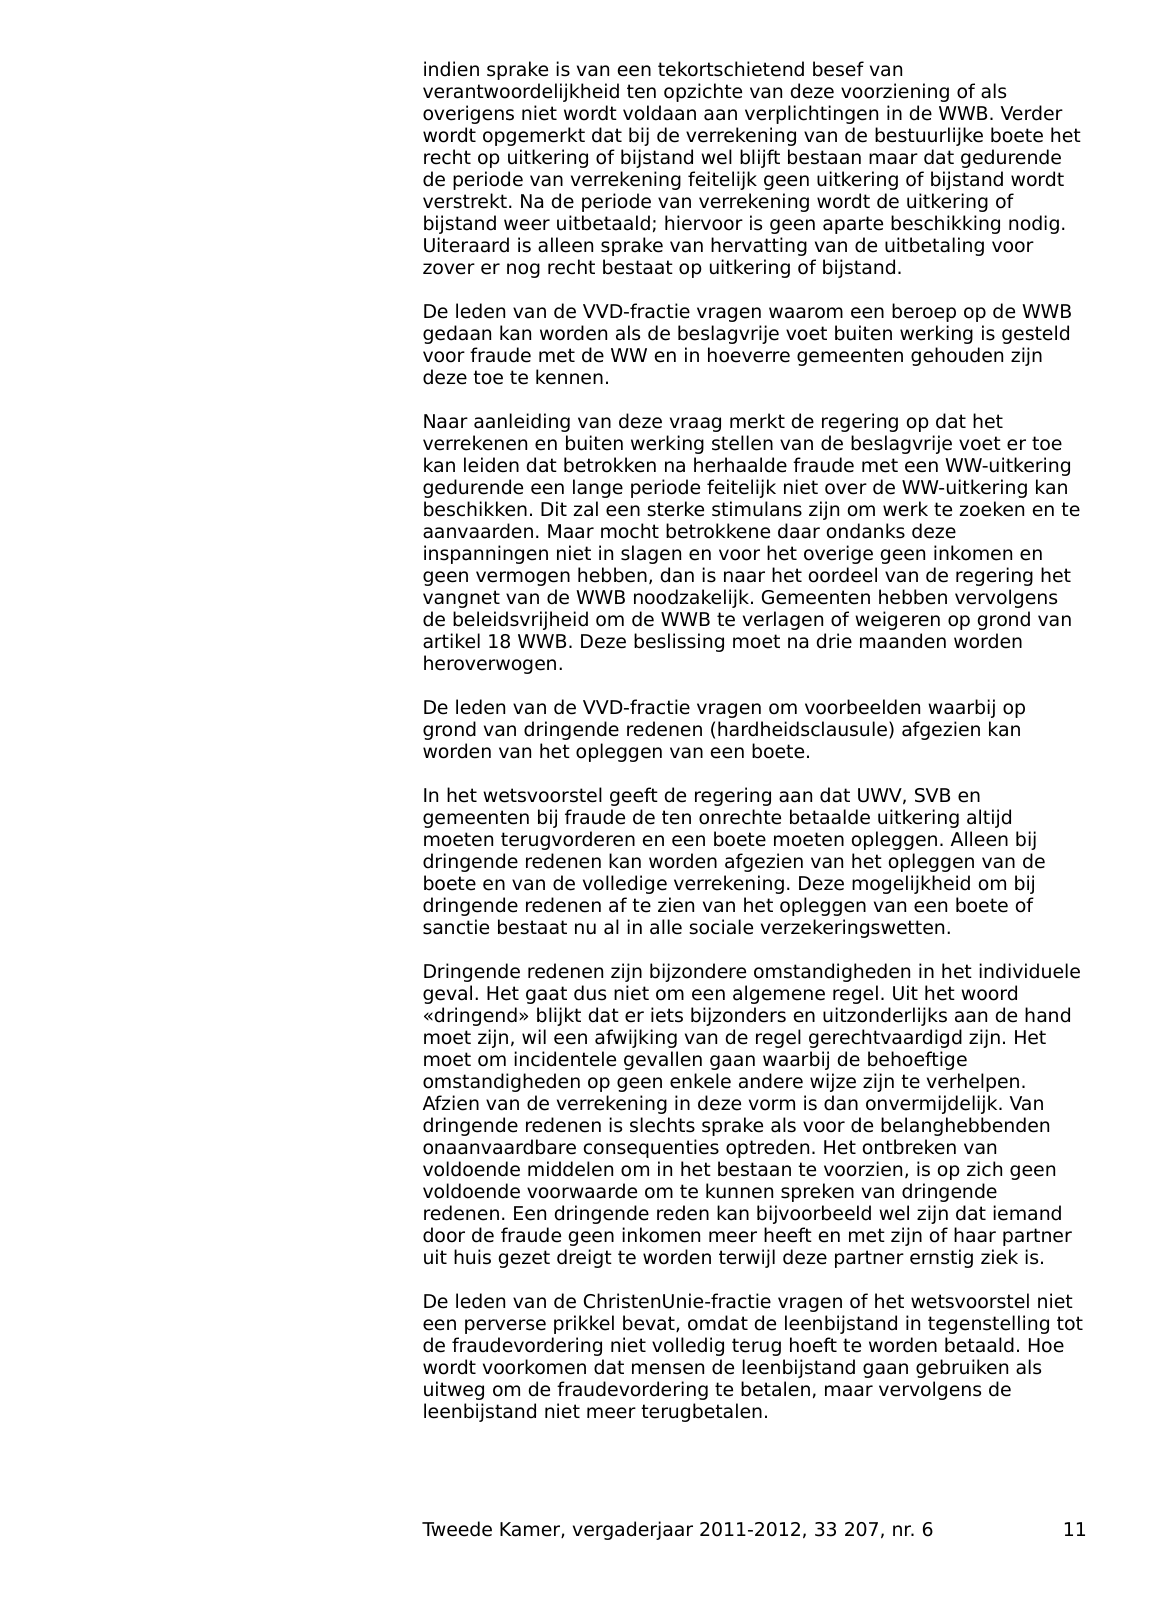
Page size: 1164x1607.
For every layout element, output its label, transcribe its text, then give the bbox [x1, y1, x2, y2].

text De leden van de ChristenUnie-fractie vragen of het wetsvoorstel niet een perverse prikkel bevat, omdat de leenbijstand in tegenstelling tot de fraudevordering niet volledig terug hoeft te worden betaald. Hoe wordt voorkomen dat mensen de leenbijstand gaan gebruiken als uitweg om de fraudevordering te betalen, maar vervolgens de leenbijstand niet meer terugbetalen. [422, 1291, 1087, 1423]
text De leden van de VVD-fractie vragen waarom een beroep op de WWB gedaan kan worden als de beslagvrije voet buiten werking is gesteld voor fraude met de WW en in hoeverre gemeenten gehouden zijn deze toe te kennen. [422, 301, 1087, 389]
text De leden van de VVD-fractie vragen om voorbeelden waarbij op grond van dringende redenen (hardheidsclausule) afgezien kan worden van het opleggen van een boete. [422, 697, 1087, 763]
text Naar aanleiding van deze vraag merkt de regering op dat het verrekenen en buiten werking stellen van de beslagvrije voet er toe kan leiden dat betrokken na herhaalde fraude met een WW-uitkering gedurende een lange periode feitelijk niet over de WW-uitkering kan beschikken. Dit zal een sterke stimulans zijn om werk te zoeken en te aanvaarden. Maar mocht betrokkene daar ondanks deze inspanningen niet in slagen en voor het overige geen inkomen en geen vermogen hebben, dan is naar het oordeel van de regering het vangnet van de WWB noodzakelijk. Gemeenten hebben vervolgens de beleidsvrijheid om de WWB te verlagen of weigeren op grond van artikel 18 WWB. Deze beslissing moet na drie maanden worden heroverwogen. [422, 411, 1087, 675]
text Dringende redenen zijn bijzondere omstandigheden in het individuele geval. Het gaat dus niet om een algemene regel. Uit het woord «dringend» blijkt dat er iets bijzonders en uitzonderlijks aan de hand moet zijn, wil een afwijking van de regel gerechtvaardigd zijn. Het moet om incidentele gevallen gaan waarbij de behoeftige omstandigheden op geen enkele andere wijze zijn te verhelpen. Afzien van de verrekening in deze vorm is dan onvermijdelijk. Van dringende redenen is slechts sprake als voor de belanghebbenden onaanvaardbare consequenties optreden. Het ontbreken van voldoende middelen om in het bestaan te voorzien, is op zich geen voldoende voorwaarde om te kunnen spreken van dringende redenen. Een dringende reden kan bijvoorbeeld wel zijn dat iemand door de fraude geen inkomen meer heeft en met zijn of haar partner uit huis gezet dreigt te worden terwijl deze partner ernstig ziek is. [422, 961, 1087, 1269]
text indien sprake is van een tekortschietend besef van verantwoordelijkheid ten opzichte van deze voorziening of als overigens niet wordt voldaan aan verplichtingen in de WWB. Verder wordt opgemerkt dat bij de verrekening van de bestuurlijke boete het recht op uitkering of bijstand wel blijft bestaan maar dat gedurende de periode van verrekening feitelijk geen uitkering of bijstand wordt verstrekt. Na de periode van verrekening wordt de uitkering of bijstand weer uitbetaald; hiervoor is geen aparte beschikking nodig. Uiteraard is alleen sprake van hervatting van de uitbetaling voor zover er nog recht bestaat op uitkering of bijstand. [422, 59, 1087, 279]
text In het wetsvoorstel geeft de regering aan dat UWV, SVB en gemeenten bij fraude de ten onrechte betaalde uitkering altijd moeten terugvorderen en een boete moeten opleggen. Alleen bij dringende redenen kan worden afgezien van het opleggen van de boete en van de volledige verrekening. Deze mogelijkheid om bij dringende redenen af te zien van het opleggen van een boete of sanctie bestaat nu al in alle sociale verzekeringswetten. [422, 785, 1087, 939]
